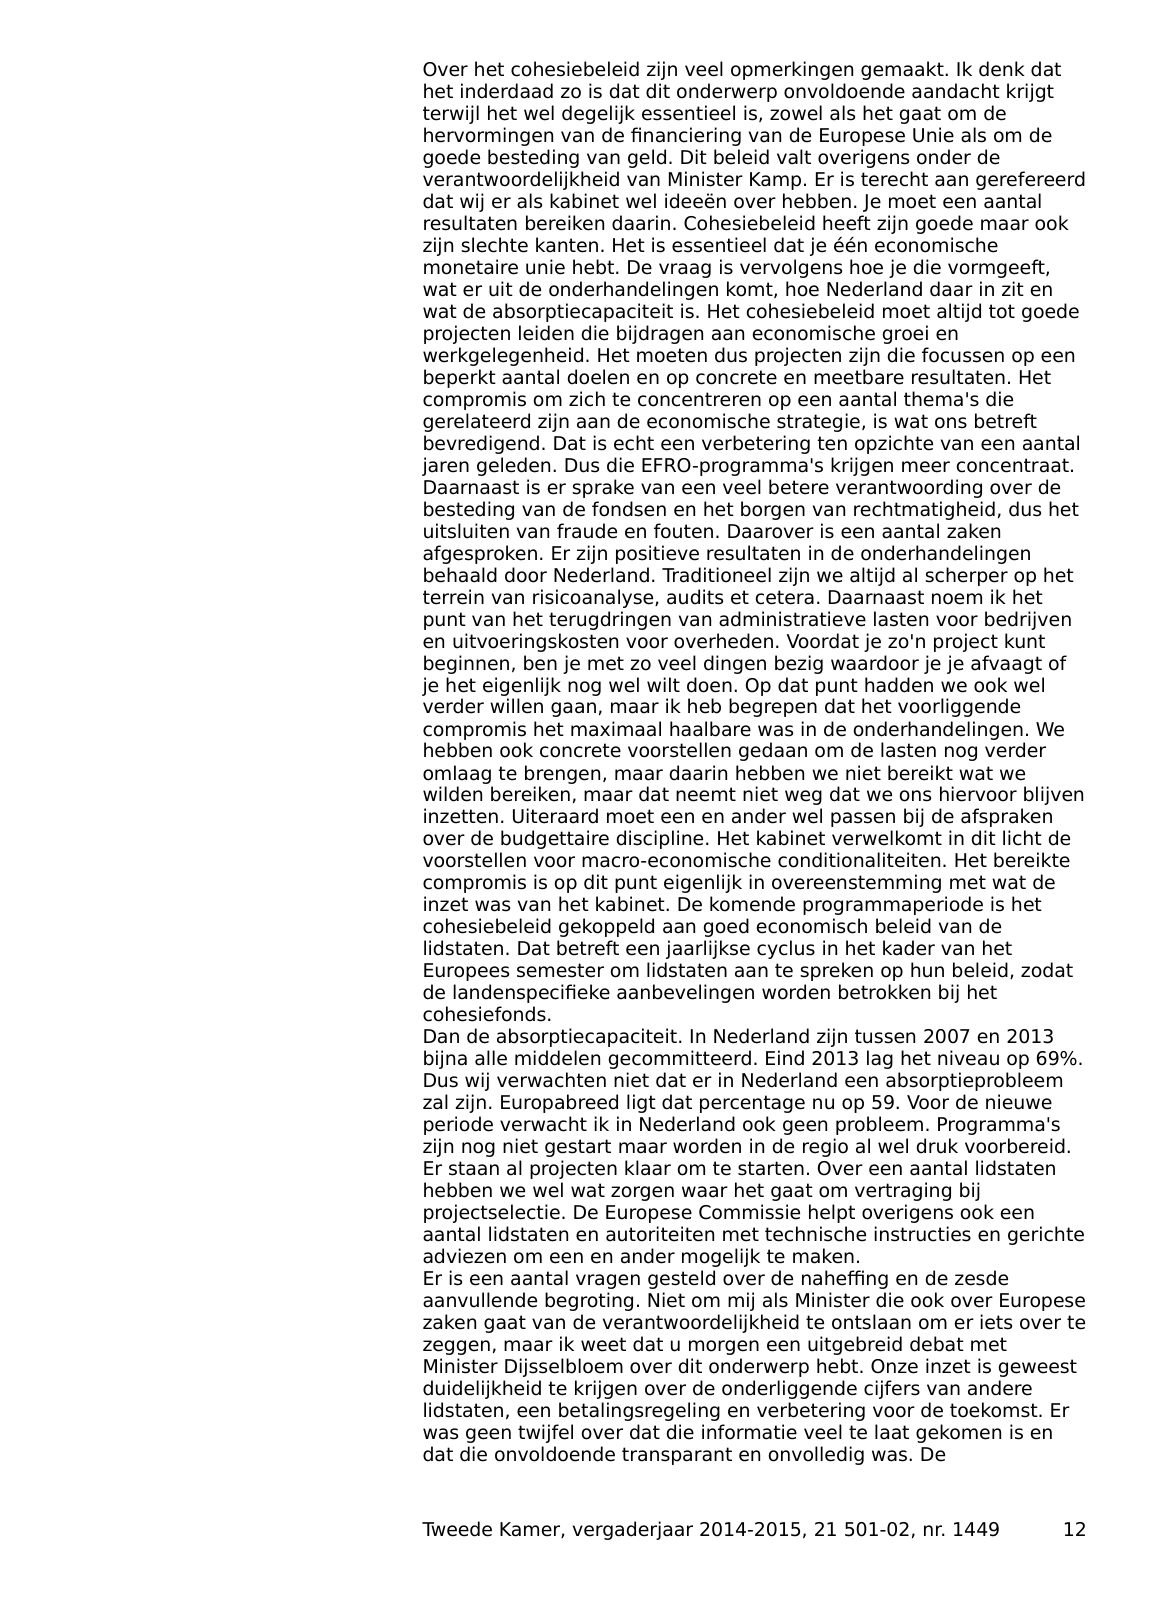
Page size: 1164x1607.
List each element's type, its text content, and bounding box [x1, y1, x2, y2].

text Er is een aantal vragen gesteld over de naheffing en de zesde aanvullende begroting. Niet om mij als Minister die ook over Europese zaken gaat van de verantwoordelijkheid te ontslaan om er iets over te zeggen, maar ik weet dat u morgen een uitgebreid debat met Minister Dijsselbloem over dit onderwerp hebt. Onze inzet is geweest duidelijkheid te krijgen over de onderliggende cijfers van andere lidstaten, een betalingsregeling en verbetering voor de toekomst. Er was geen twijfel over dat die informatie veel te laat gekomen is en dat die onvoldoende transparant en onvolledig was. De [422, 1268, 1087, 1466]
text Over het cohesiebeleid zijn veel opmerkingen gemaakt. Ik denk dat het inderdaad zo is dat dit onderwerp onvoldoende aandacht krijgt terwijl het wel degelijk essentieel is, zowel als het gaat om de hervormingen van de financiering van de Europese Unie als om de goede besteding van geld. Dit beleid valt overigens onder de verantwoordelijkheid van Minister Kamp. Er is terecht aan gerefereerd dat wij er als kabinet wel ideeën over hebben. Je moet een aantal resultaten bereiken daarin. Cohesiebeleid heeft zijn goede maar ook zijn slechte kanten. Het is essentieel dat je één economische monetaire unie hebt. De vraag is vervolgens hoe je die vormgeeft, wat er uit de onderhandelingen komt, hoe Nederland daar in zit en wat de absorptiecapaciteit is. Het cohesiebeleid moet altijd tot goede projecten leiden die bijdragen aan economische groei en werkgelegenheid. Het moeten dus projecten zijn die focussen op een beperkt aantal doelen en op concrete en meetbare resultaten. Het compromis om zich te concentreren op een aantal thema's die gerelateerd zijn aan de economische strategie, is wat ons betreft bevredigend. Dat is echt een verbetering ten opzichte van een aantal jaren geleden. Dus die EFRO-programma's krijgen meer concentraat. Daarnaast is er sprake van een veel betere verantwoording over de besteding van de fondsen en het borgen van rechtmatigheid, dus het uitsluiten van fraude en fouten. Daarover is een aantal zaken afgesproken. Er zijn positieve resultaten in de onderhandelingen behaald door Nederland. Traditioneel zijn we altijd al scherper op het terrein van risicoanalyse, audits et cetera. Daarnaast noem ik het punt van het terugdringen van administratieve lasten voor bedrijven en uitvoeringskosten voor overheden. Voordat je zo'n project kunt beginnen, ben je met zo veel dingen bezig waardoor je je afvaagt of je het eigenlijk nog wel wilt doen. Op dat punt hadden we ook wel verder willen gaan, maar ik heb begrepen dat het voorliggende compromis het maximaal haalbare was in de onderhandelingen. We hebben ook concrete voorstellen gedaan om de lasten nog verder omlaag te brengen, maar daarin hebben we niet bereikt wat we wilden bereiken, maar dat neemt niet weg dat we ons hiervoor blijven inzetten. Uiteraard moet een en ander wel passen bij de afspraken over de budgettaire discipline. Het kabinet verwelkomt in dit licht de voorstellen voor macro-economische conditionaliteiten. Het bereikte compromis is op dit punt eigenlijk in overeenstemming met wat de inzet was van het kabinet. De komende programmaperiode is het cohesiebeleid gekoppeld aan goed economisch beleid van de lidstaten. Dat betreft een jaarlijkse cyclus in het kader van het Europees semester om lidstaten aan te spreken op hun beleid, zodat de landenspecifieke aanbevelingen worden betrokken bij het cohesiefonds. [422, 59, 1087, 1026]
text Dan de absorptiecapaciteit. In Nederland zijn tussen 2007 en 2013 bijna alle middelen gecommitteerd. Eind 2013 lag het niveau op 69%. Dus wij verwachten niet dat er in Nederland een absorptieprobleem zal zijn. Europabreed ligt dat percentage nu op 59. Voor de nieuwe periode verwacht ik in Nederland ook geen probleem. Programma's zijn nog niet gestart maar worden in de regio al wel druk voorbereid. Er staan al projecten klaar om te starten. Over een aantal lidstaten hebben we wel wat zorgen waar het gaat om vertraging bij projectselectie. De Europese Commissie helpt overigens ook een aantal lidstaten en autoriteiten met technische instructies en gerichte adviezen om een en ander mogelijk te maken. [422, 1026, 1087, 1268]
